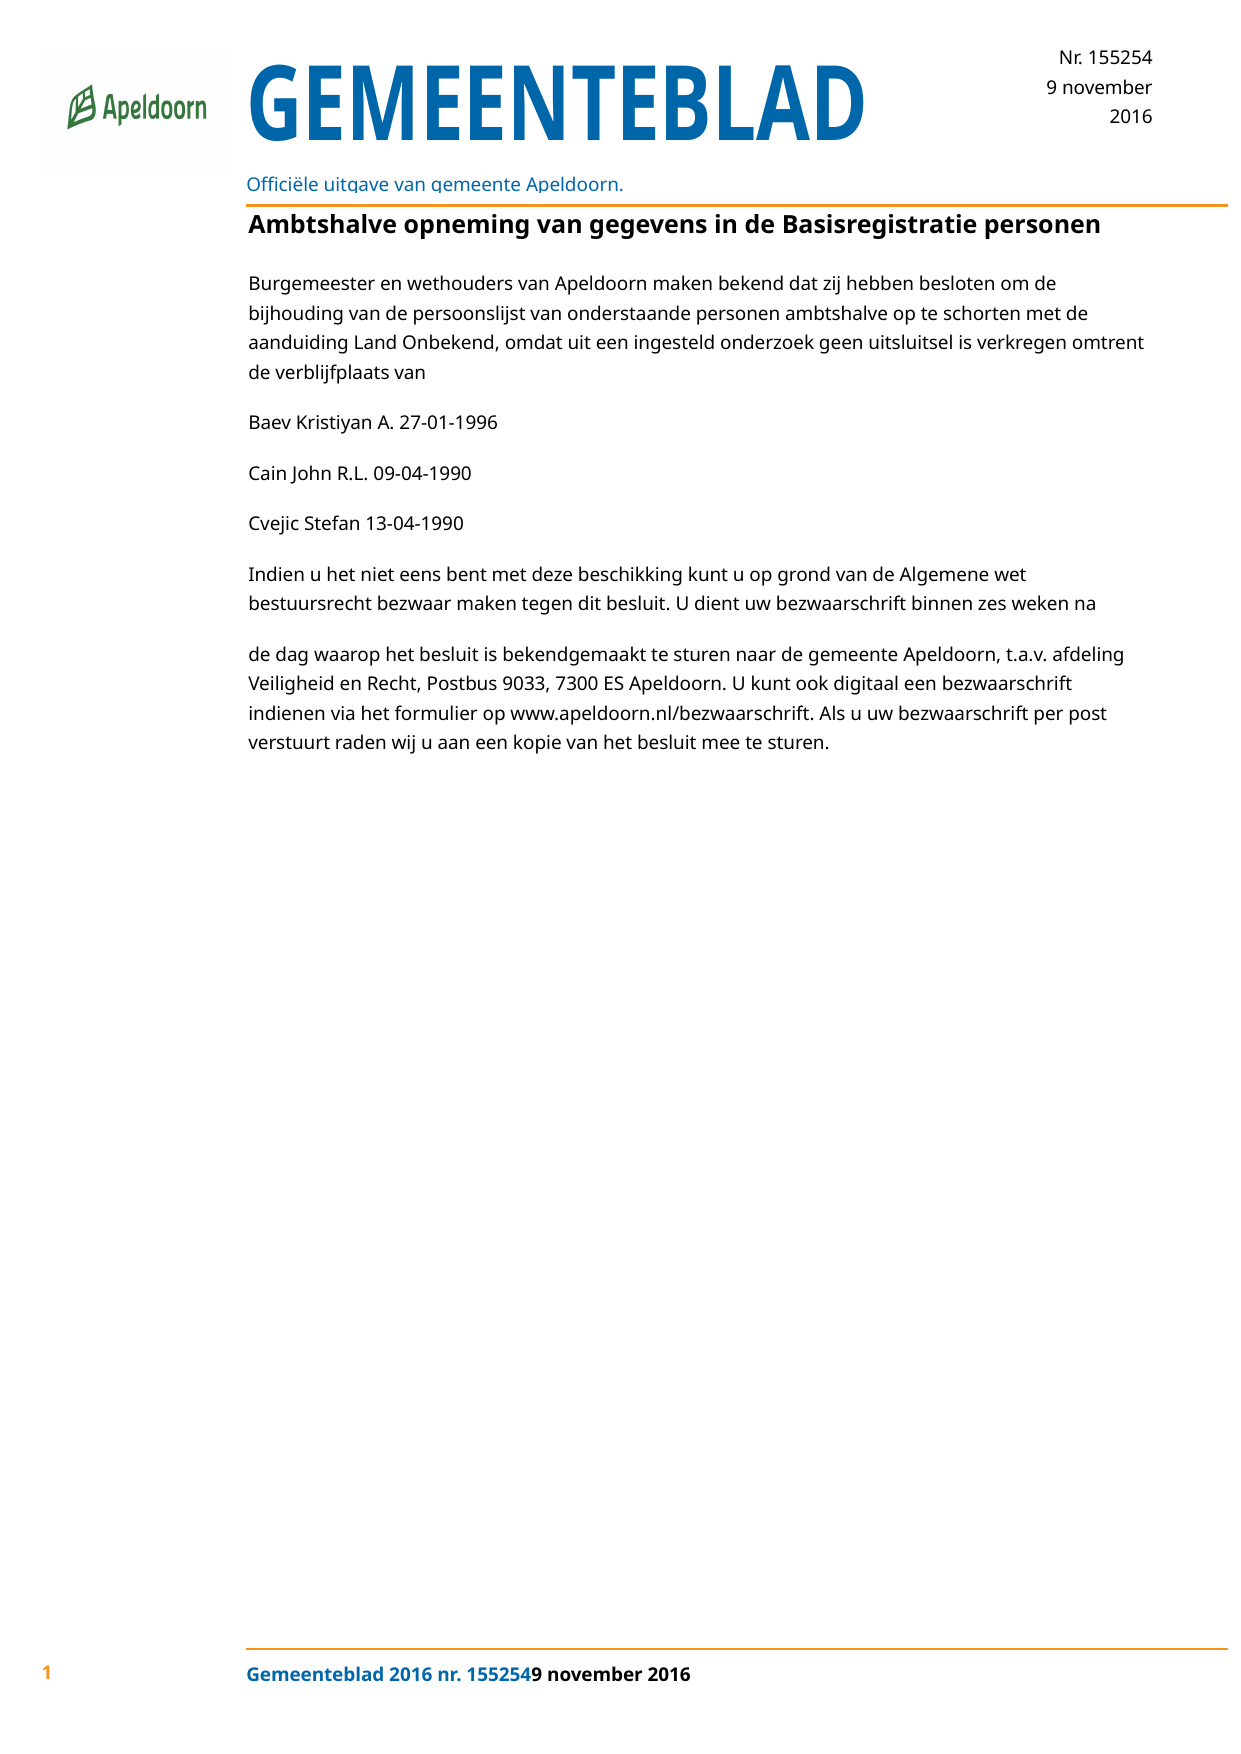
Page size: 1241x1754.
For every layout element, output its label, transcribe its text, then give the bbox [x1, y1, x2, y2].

text Cvejic Stefan 13-04-1990 [248, 510, 1152, 536]
text Ambtshalve opneming van gegevens in de Basisregistratie personen [248, 207, 1152, 241]
text Baev Kristiyan A. 27-01-1996 [248, 409, 1152, 435]
text Indien u het niet eens bent met deze beschikking kunt u op grond van de Algemene wet bestuursrecht bezwaar maken tegen dit besluit. U dient uw bezwaarschrift binnen zes weken na [248, 561, 1152, 616]
text de dag waarop het besluit is bekendgemaakt te sturen naar de gemeente Apeldoorn, t.a.v. afdeling Veiligheid en Recht, Postbus 9033, 7300 ES Apeldoorn. U kunt ook digitaal een bezwaarschrift indienen via het formulier op www.apeldoorn.nl/bezwaarschrift. Als u uw bezwaarschrift per post verstuurt raden wij u aan een kopie van het besluit mee te sturen. [248, 641, 1152, 755]
text Cain John R.L. 09-04-1990 [248, 460, 1152, 486]
picture [41, 47, 231, 172]
text Burgemeester en wethouders van Apeldoorn maken bekend dat zij hebben besloten om de bijhouding van de persoonslijst van onderstaande personen ambtshalve op te schorten met de aanduiding Land Onbekend, omdat uit een ingesteld onderzoek geen uitsluitsel is verkregen omtrent de verblijfplaats van [248, 270, 1152, 385]
